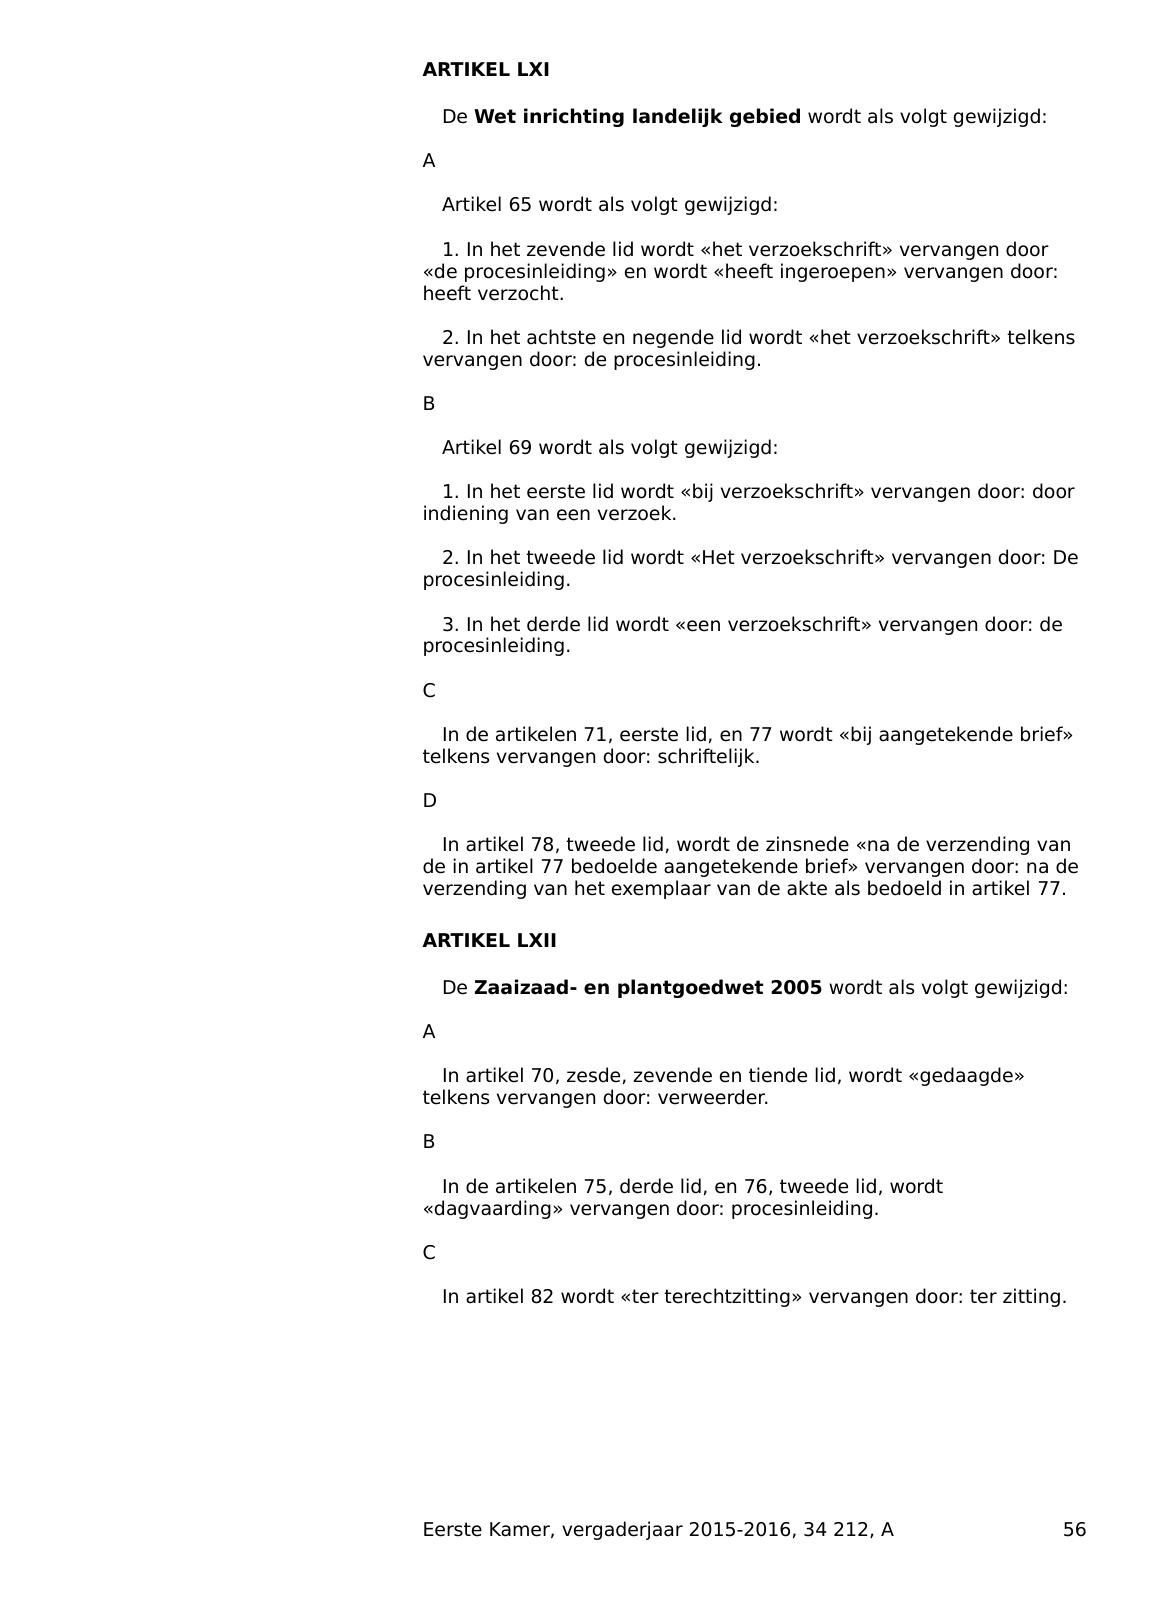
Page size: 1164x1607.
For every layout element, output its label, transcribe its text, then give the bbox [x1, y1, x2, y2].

text In artikel 78, tweede lid, wordt de zinsnede «na de verzending van de in artikel 77 bedoelde aangetekende brief» vervangen door: na de verzending van het exemplaar van de akte als bedoeld in artikel 77. [422, 834, 1087, 900]
text D [422, 790, 1087, 812]
text A [422, 150, 1087, 172]
text In de artikelen 71, eerste lid, en 77 wordt «bij aangetekende brief» telkens vervangen door: schriftelijk. [422, 724, 1087, 768]
text In artikel 82 wordt «ter terechtzitting» vervangen door: ter zitting. [422, 1286, 1087, 1308]
text B [422, 1131, 1087, 1153]
subtitle ARTIKEL LXII [422, 930, 1087, 952]
text 2. In het achtste en negende lid wordt «het verzoekschrift» telkens vervangen door: de procesinleiding. [422, 327, 1087, 371]
text De Wet inrichting landelijk gebied wordt als volgt gewijzigd: [422, 106, 1087, 128]
text B [422, 393, 1087, 415]
text Artikel 69 wordt als volgt gewijzigd: [422, 437, 1087, 459]
text 1. In het eerste lid wordt «bij verzoekschrift» vervangen door: door indiening van een verzoek. [422, 481, 1087, 525]
text C [422, 679, 1087, 702]
text 1. In het zevende lid wordt «het verzoekschrift» vervangen door «de procesinleiding» en wordt «heeft ingeroepen» vervangen door: heeft verzocht. [422, 238, 1087, 304]
text Artikel 65 wordt als volgt gewijzigd: [422, 194, 1087, 216]
text 3. In het derde lid wordt «een verzoekschrift» vervangen door: de procesinleiding. [422, 613, 1087, 657]
subtitle ARTIKEL LXI [422, 59, 1087, 81]
text In de artikelen 75, derde lid, en 76, tweede lid, wordt «dagvaarding» vervangen door: procesinleiding. [422, 1176, 1087, 1219]
text 2. In het tweede lid wordt «Het verzoekschrift» vervangen door: De procesinleiding. [422, 547, 1087, 591]
text C [422, 1242, 1087, 1264]
text In artikel 70, zesde, zevende en tiende lid, wordt «gedaagde» telkens vervangen door: verweerder. [422, 1065, 1087, 1109]
text A [422, 1021, 1087, 1043]
text De Zaaizaad- en plantgoedwet 2005 wordt als volgt gewijzigd: [422, 977, 1087, 999]
